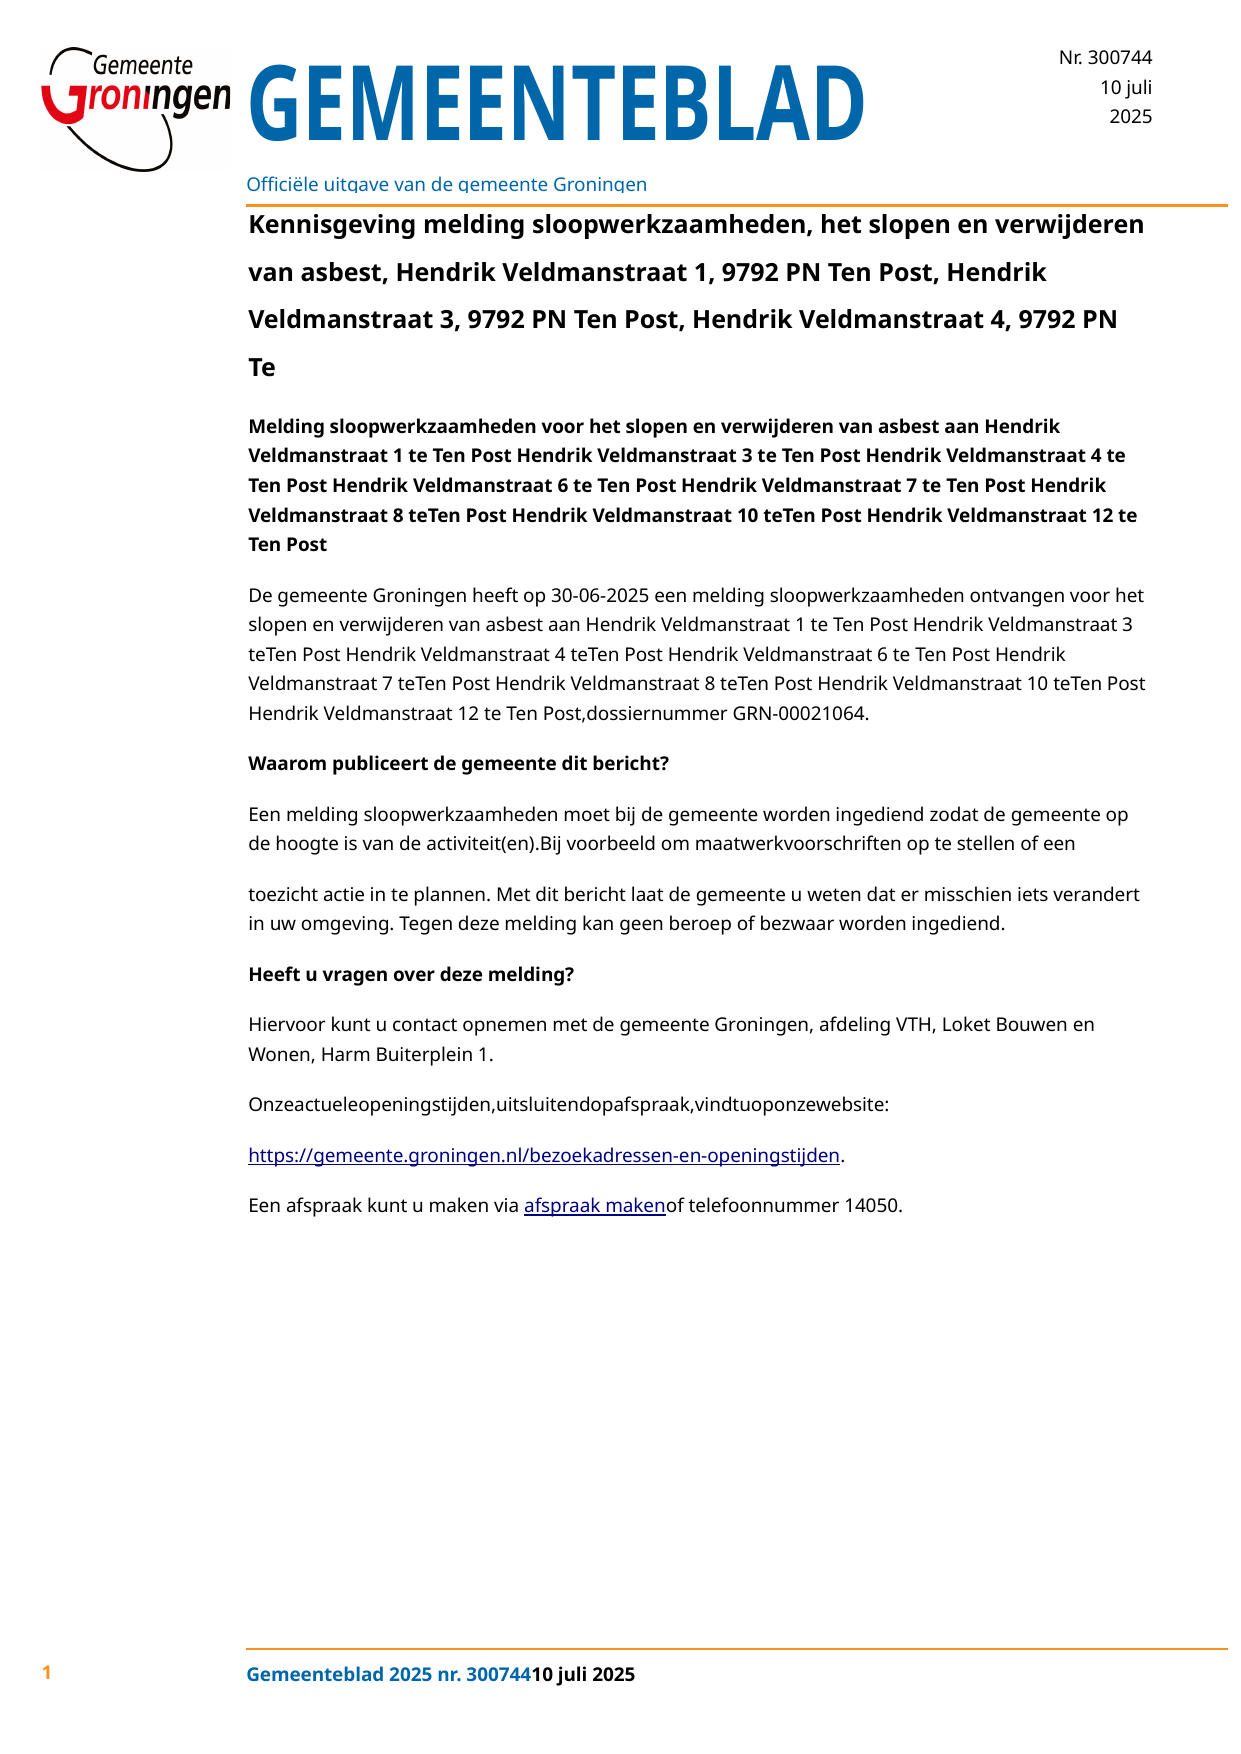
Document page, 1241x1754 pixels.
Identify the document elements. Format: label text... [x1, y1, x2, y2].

text Onzeactueleopeningstijden,uitsluitendopafspraak,vindtuoponzewebsite: [248, 1091, 1152, 1117]
text Een afspraak kunt u maken via afspraak makenof telefoonnummer 14050. [248, 1192, 1152, 1218]
text De gemeente Groningen heeft op 30-06-2025 een melding sloopwerkzaamheden ontvangen voor het slopen en verwijderen van asbest aan Hendrik Veldmanstraat 1 te Ten Post Hendrik Veldmanstraat 3 teTen Post Hendrik Veldmanstraat 4 teTen Post Hendrik Veldmanstraat 6 te Ten Post Hendrik Veldmanstraat 7 teTen Post Hendrik Veldmanstraat 8 teTen Post Hendrik Veldmanstraat 10 teTen Post Hendrik Veldmanstraat 12 te Ten Post,dossiernummer GRN-00021064. [248, 582, 1152, 726]
text toezicht actie in te plannen. Met dit bericht laat de gemeente u weten dat er misschien iets verandert in uw omgeving. Tegen deze melding kan geen beroep of bezwaar worden ingediend. [248, 881, 1152, 936]
text Heeft u vragen over deze melding? [248, 961, 1152, 987]
picture [41, 47, 231, 172]
text Melding sloopwerkzaamheden voor het slopen en verwijderen van asbest aan Hendrik Veldmanstraat 1 te Ten Post Hendrik Veldmanstraat 3 te Ten Post Hendrik Veldmanstraat 4 te Ten Post Hendrik Veldmanstraat 6 te Ten Post Hendrik Veldmanstraat 7 te Ten Post Hendrik Veldmanstraat 8 teTen Post Hendrik Veldmanstraat 10 teTen Post Hendrik Veldmanstraat 12 te Ten Post [248, 413, 1152, 557]
text Hiervoor kunt u contact opnemen met de gemeente Groningen, afdeling VTH, Loket Bouwen en Wonen, Harm Buiterplein 1. [248, 1011, 1152, 1067]
text Een melding sloopwerkzaamheden moet bij de gemeente worden ingediend zodat de gemeente op de hoogte is van de activiteit(en).Bij voorbeeld om maatwerkvoorschriften op te stellen of een [248, 801, 1152, 856]
text https://gemeente.groningen.nl/bezoekadressen-en-openingstijden. [248, 1142, 1152, 1168]
text Waarom publiceert de gemeente dit bericht? [248, 751, 1152, 776]
text Kennisgeving melding sloopwerkzaamheden, het slopen en verwijderen van asbest, Hendrik Veldmanstraat 1, 9792 PN Ten Post, Hendrik Veldmanstraat 3, 9792 PN Ten Post, Hendrik Veldmanstraat 4, 9792 PN Te [248, 207, 1152, 384]
